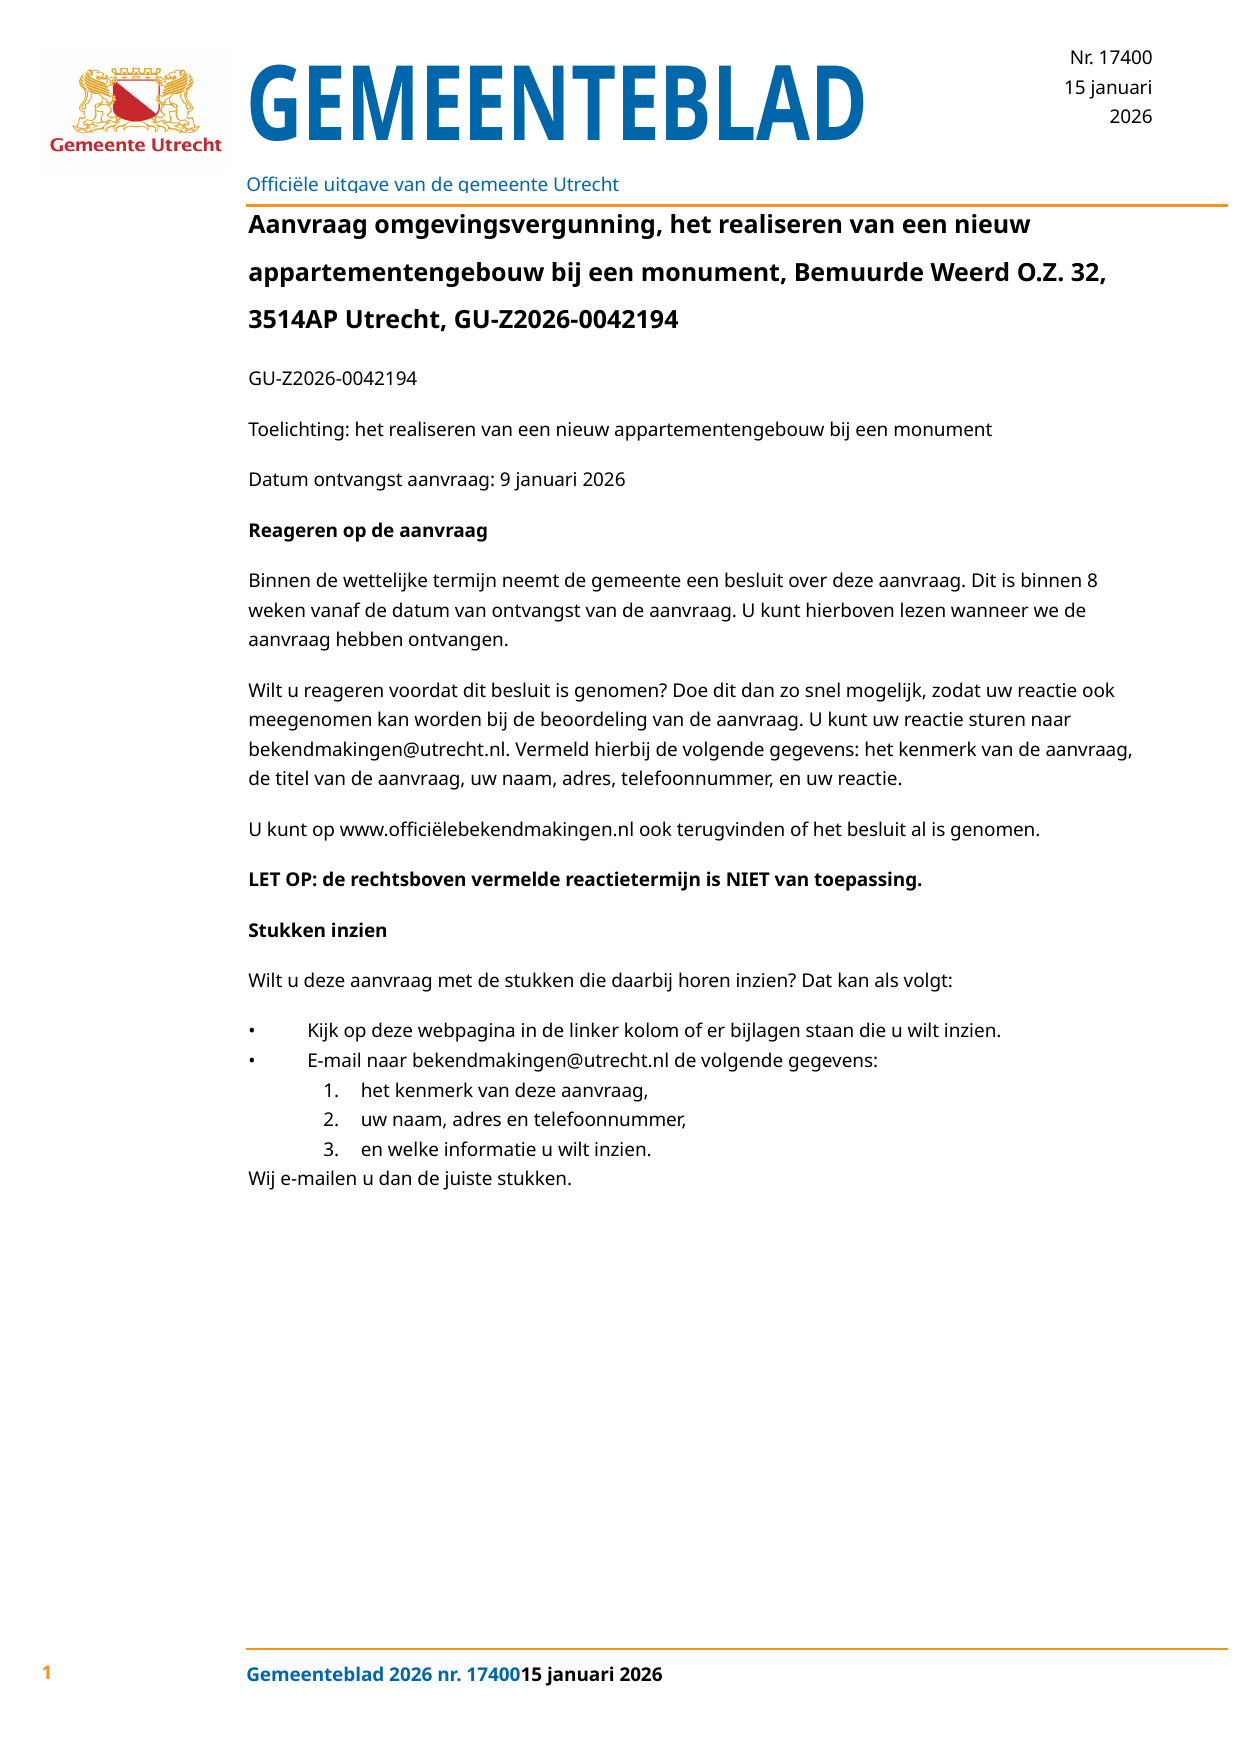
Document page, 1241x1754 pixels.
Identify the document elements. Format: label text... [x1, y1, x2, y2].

picture [41, 47, 231, 172]
text Toelichting: het realiseren van een nieuw appartementengebouw bij een monument [248, 416, 1152, 442]
text Aanvraag omgevingsvergunning, het realiseren van een nieuw appartementengebouw bij een monument, Bemuurde Weerd O.Z. 32, 3514AP Utrecht, GU-Z2026-0042194 [248, 207, 1152, 336]
list E-mail naar bekendmakingen@utrecht.nl de volgende gegevens: [248, 1047, 1152, 1073]
list het kenmerk van deze aanvraag, [323, 1077, 1152, 1102]
text Datum ontvangst aanvraag: 9 januari 2026 [248, 466, 1152, 492]
text Wij e-mailen u dan de juiste stukken. [248, 1166, 1152, 1191]
text Wilt u reageren voordat dit besluit is genomen? Doe dit dan zo snel mogelijk, zodat uw reactie ook meegenomen kan worden bij de beoordeling van de aanvraag. U kunt uw reactie sturen naar bekendmakingen@utrecht.nl. Vermeld hierbij de volgende gegevens: het kenmerk van de aanvraag, de titel van de aanvraag, uw naam, adres, telefoonnummer, en uw reactie. [248, 677, 1152, 791]
list uw naam, adres en telefoonnummer, [323, 1106, 1152, 1132]
text Binnen de wettelijke termijn neemt de gemeente een besluit over deze aanvraag. Dit is binnen 8 weken vanaf de datum van ontvangst van de aanvraag. U kunt hierboven lezen wanneer we de aanvraag hebben ontvangen. [248, 567, 1152, 652]
list en welke informatie u wilt inzien. [323, 1136, 1152, 1162]
text U kunt op www.officiëlebekendmakingen.nl ook terugvinden of het besluit al is genomen. [248, 816, 1152, 842]
text Stukken inzien [248, 917, 1152, 942]
text GU-Z2026-0042194 [248, 366, 1152, 391]
text Reageren op de aanvraag [248, 517, 1152, 542]
list Kijk op deze webpagina in de linker kolom of er bijlagen staan die u wilt inzien. [248, 1018, 1152, 1043]
text Wilt u deze aanvraag met de stukken die daarbij horen inzien? Dat kan als volgt: [248, 967, 1152, 993]
text LET OP: de rechtsboven vermelde reactietermijn is NIET van toepassing. [248, 866, 1152, 892]
